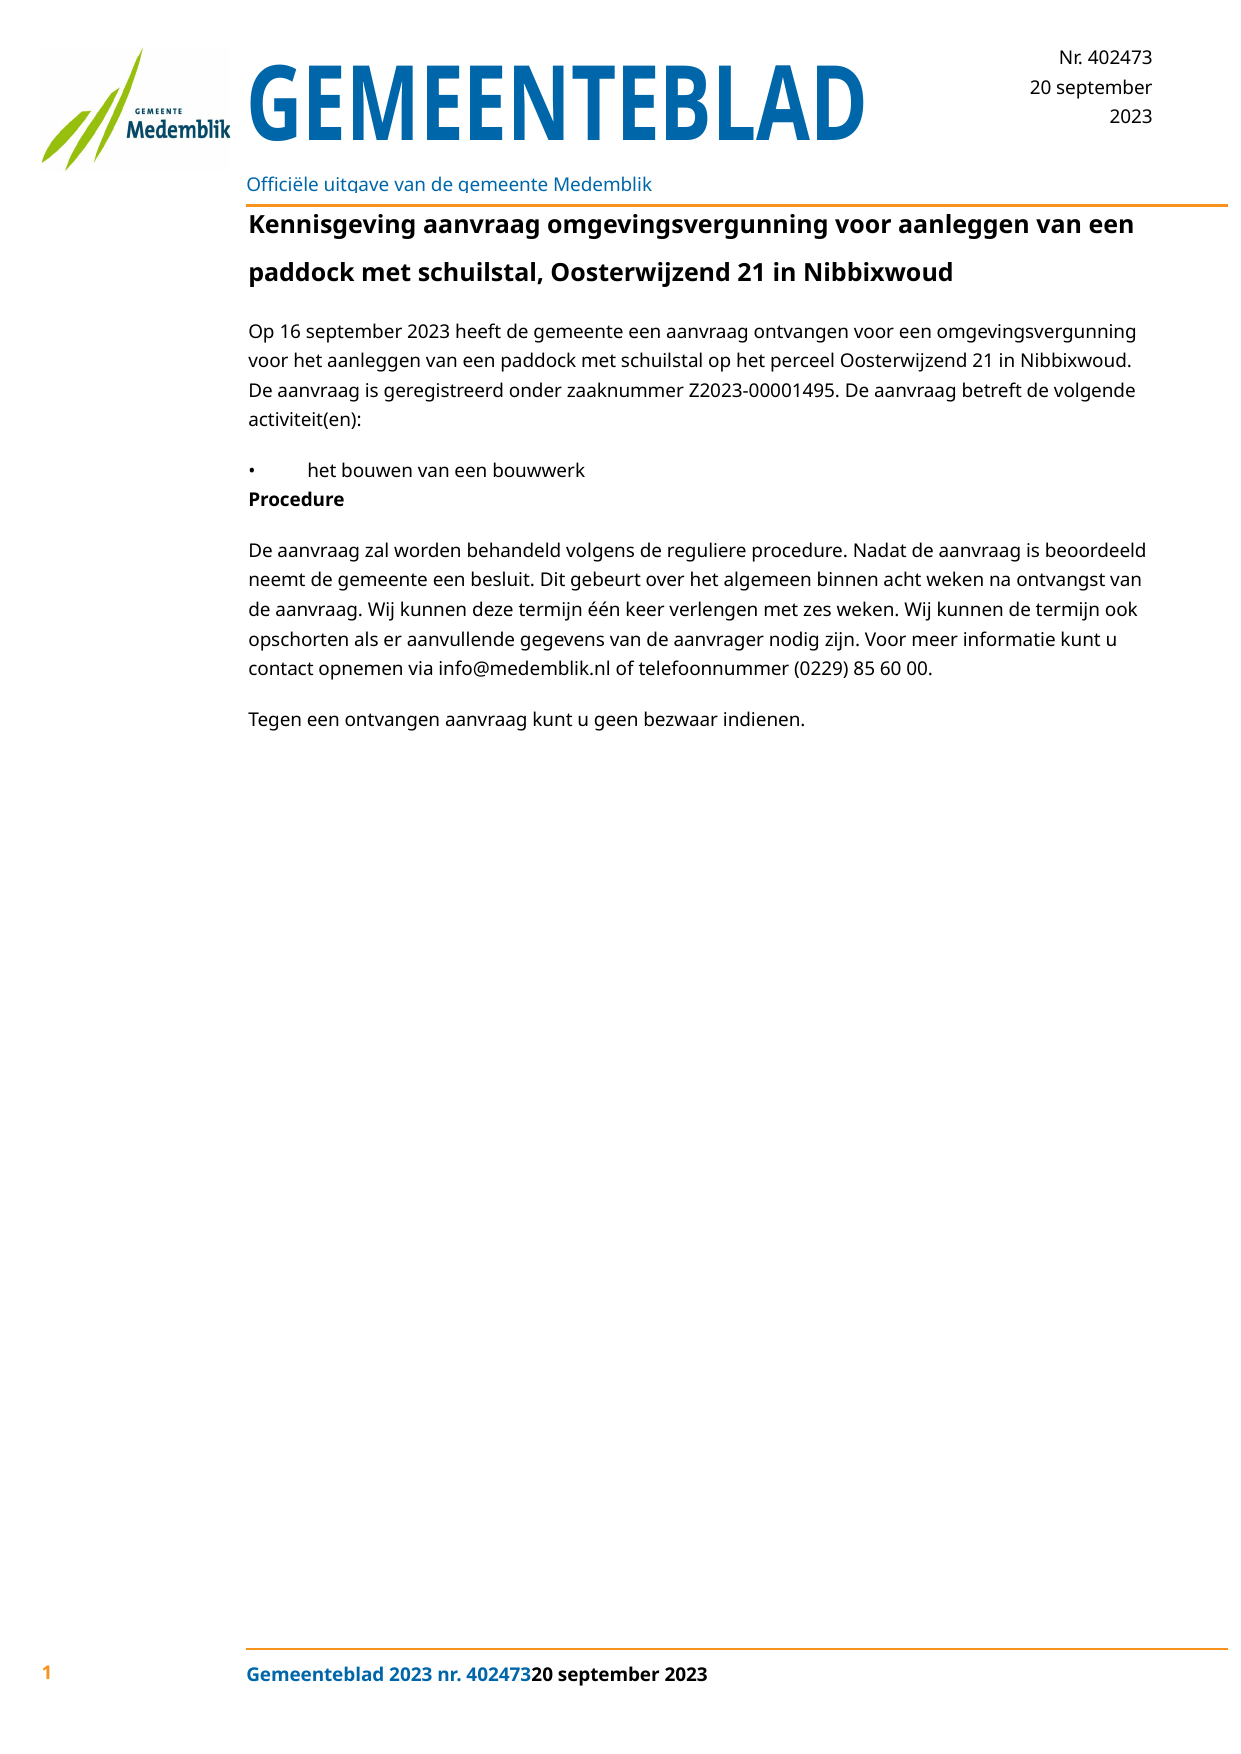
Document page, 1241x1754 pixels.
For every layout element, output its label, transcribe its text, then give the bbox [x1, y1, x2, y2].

text Procedure [248, 487, 1152, 512]
text De aanvraag zal worden behandeld volgens de reguliere procedure. Nadat de aanvraag is beoordeeld neemt de gemeente een besluit. Dit gebeurt over het algemeen binnen acht weken na ontvangst van de aanvraag. Wij kunnen deze termijn één keer verlengen met zes weken. Wij kunnen de termijn ook opschorten als er aanvullende gegevens van de aanvrager nodig zijn. Voor meer informatie kunt u contact opnemen via info@medemblik.nl of telefoonnummer (0229) 85 60 00. [248, 537, 1152, 681]
text Op 16 september 2023 heeft de gemeente een aanvraag ontvangen voor een omgevingsvergunning voor het aanleggen van een paddock met schuilstal op het perceel Oosterwijzend 21 in Nibbixwoud. De aanvraag is geregistreerd onder zaaknummer Z2023-00001495. De aanvraag betreft de volgende activiteit(en): [248, 318, 1152, 432]
text Tegen een ontvangen aanvraag kunt u geen bezwaar indienen. [248, 706, 1152, 732]
list het bouwen van een bouwwerk [248, 457, 1152, 483]
text Kennisgeving aanvraag omgevingsvergunning voor aanleggen van een paddock met schuilstal, Oosterwijzend 21 in Nibbixwoud [248, 207, 1152, 288]
picture [41, 47, 231, 172]
